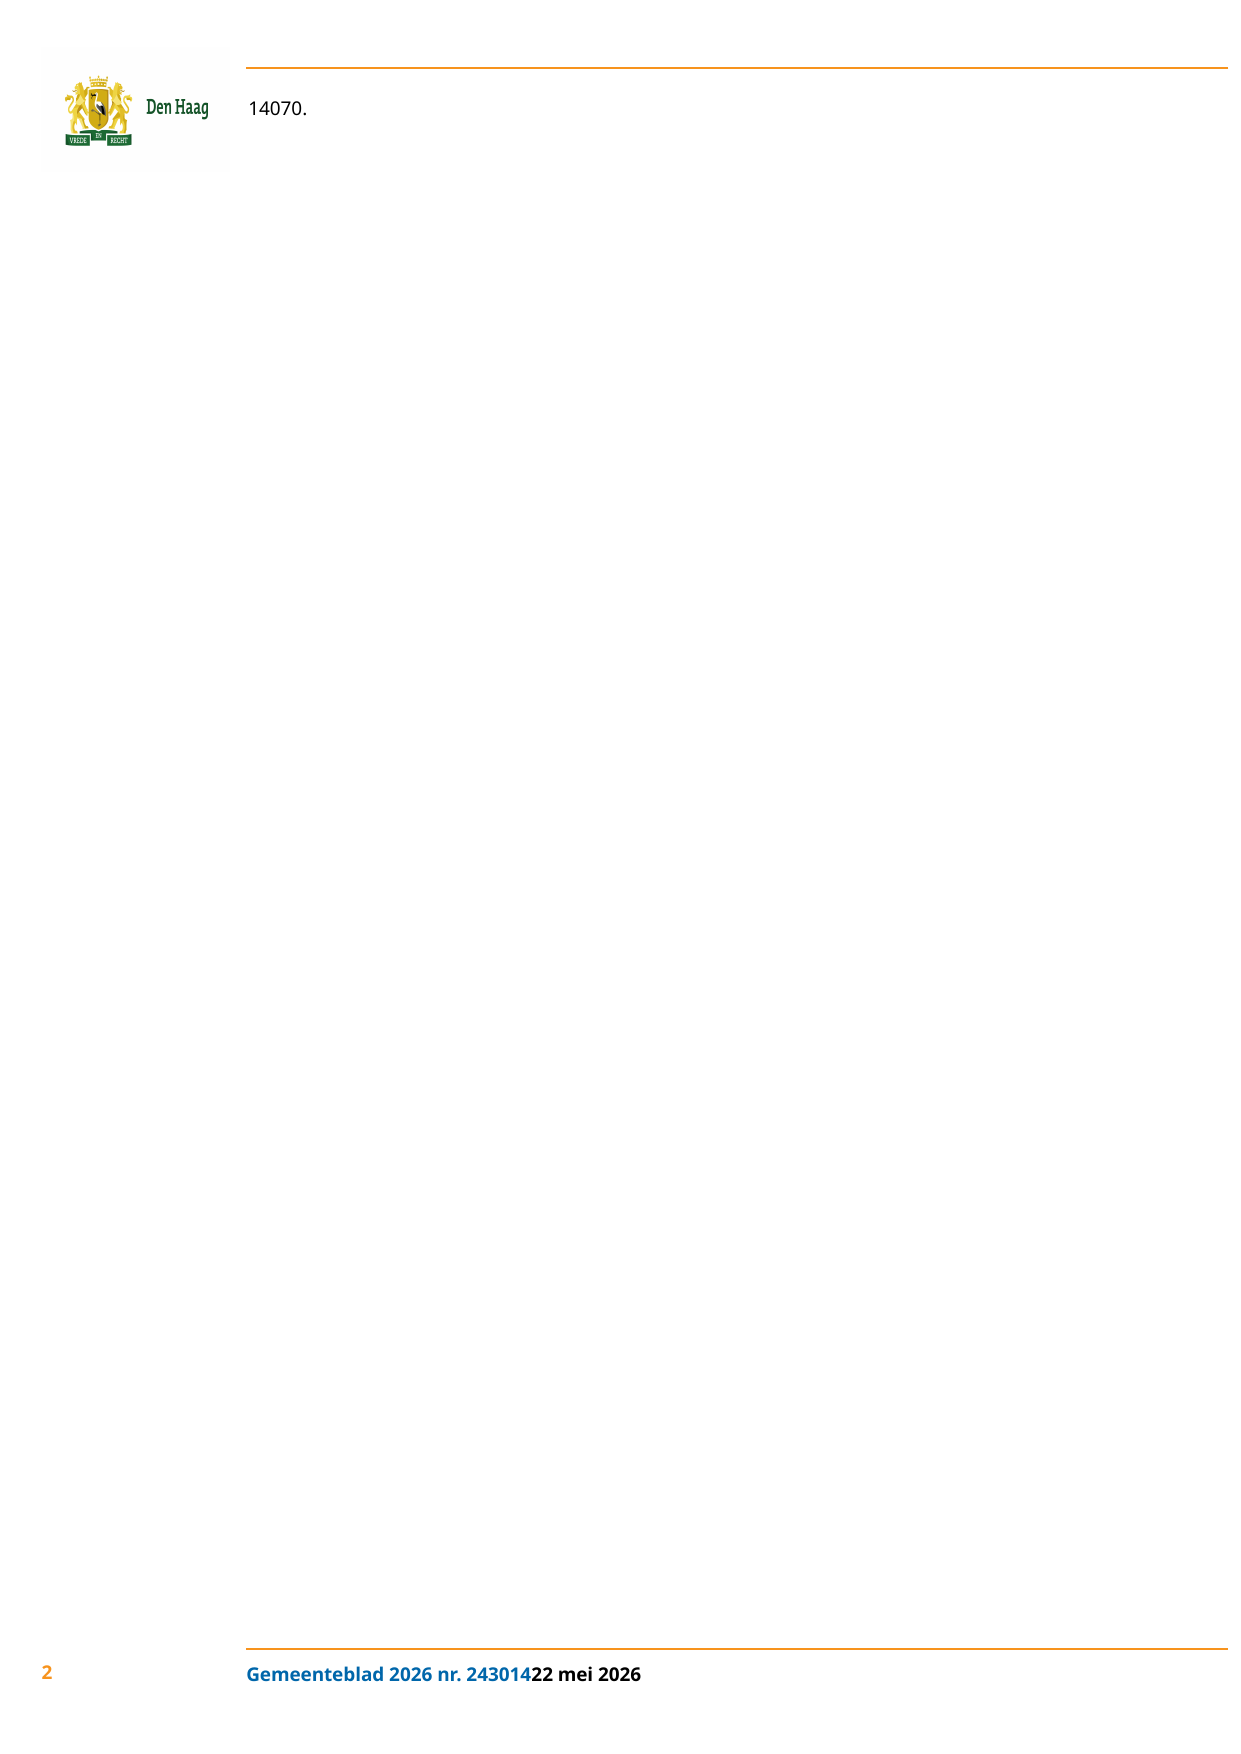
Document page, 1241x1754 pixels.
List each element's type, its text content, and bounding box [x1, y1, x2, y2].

text 14070. [248, 95, 1152, 121]
picture [41, 47, 231, 172]
